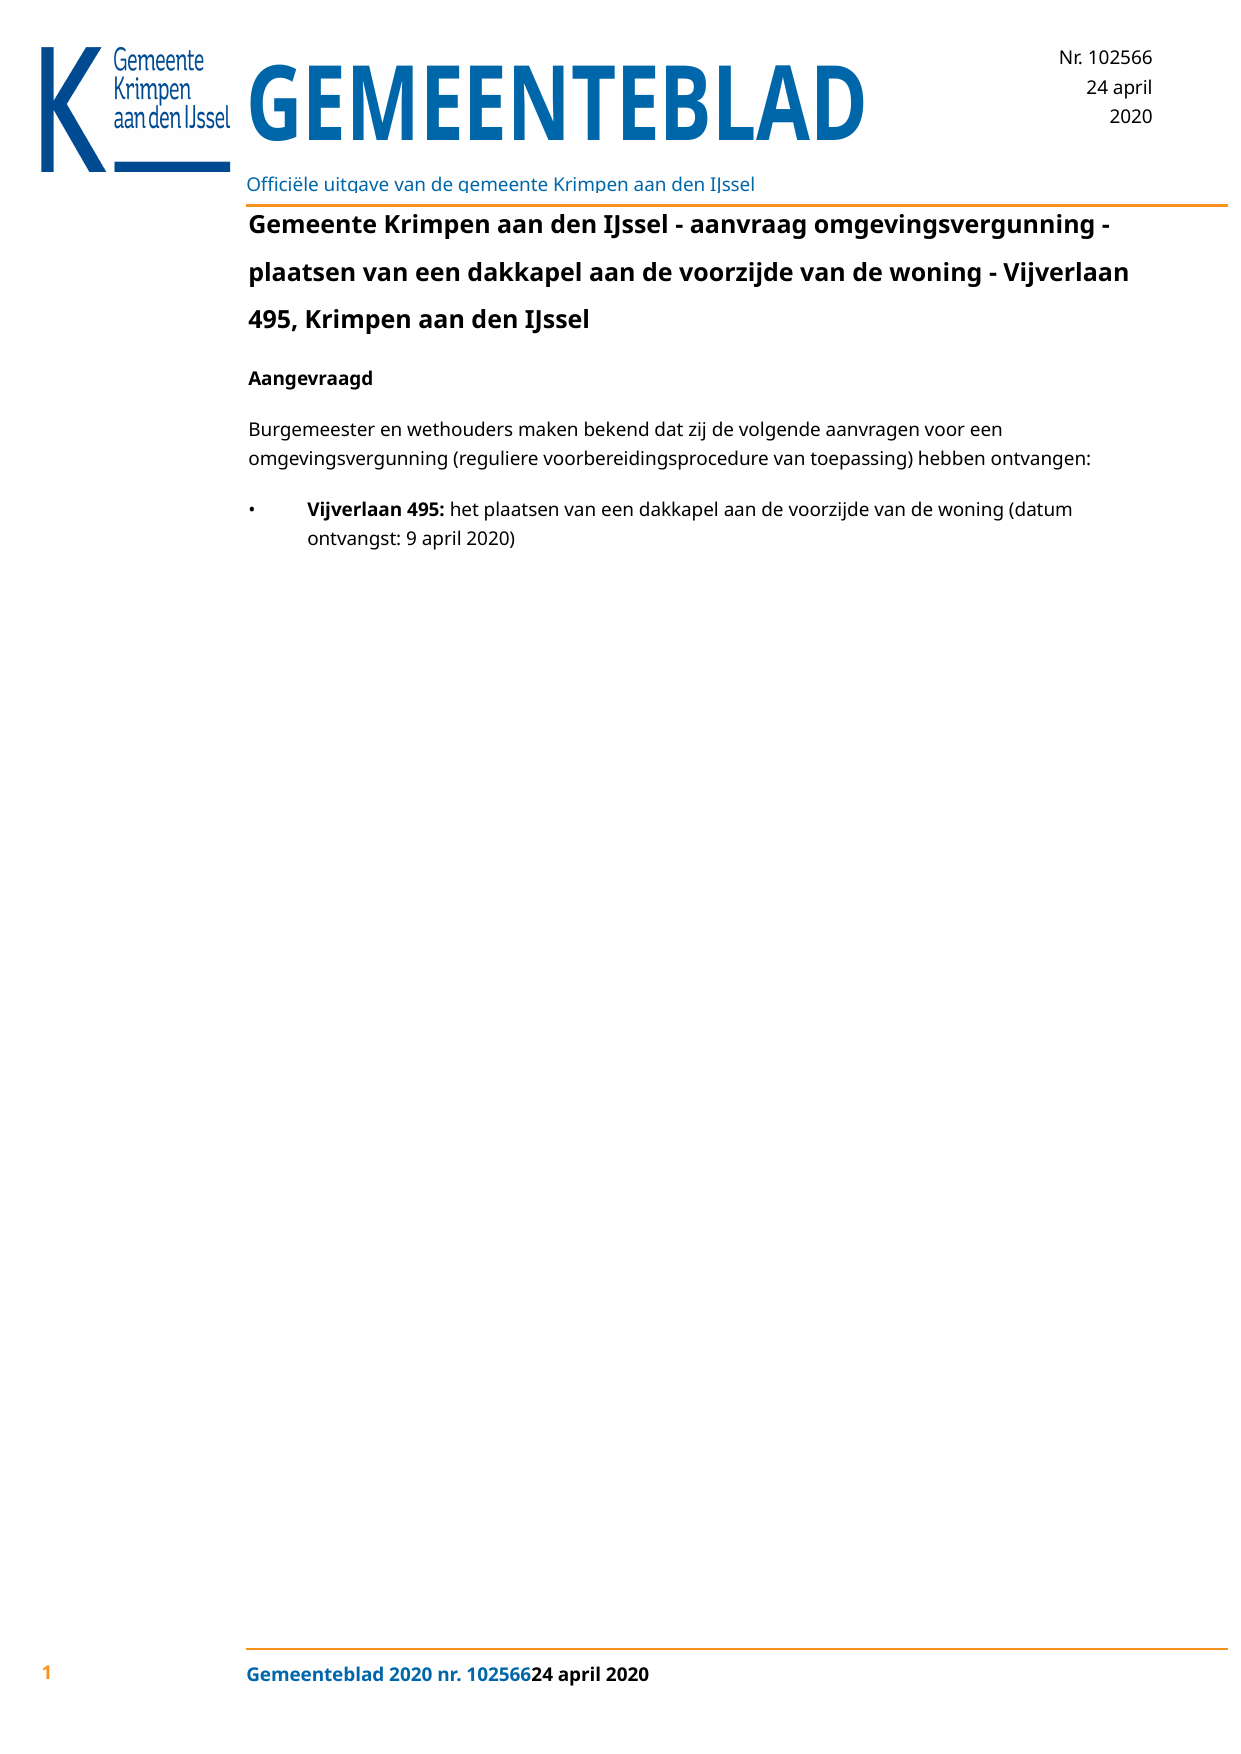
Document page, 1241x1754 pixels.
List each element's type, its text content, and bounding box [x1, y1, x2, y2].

picture [41, 47, 231, 172]
list Vijverlaan 495: het plaatsen van een dakkapel aan de voorzijde van de woning (datum ontvangst: 9 april 2020) [248, 496, 1152, 551]
text Gemeente Krimpen aan den IJssel - aanvraag omgevingsvergunning - plaatsen van een dakkapel aan de voorzijde van de woning - Vijverlaan 495, Krimpen aan den IJssel [248, 207, 1152, 336]
text Aangevraagd [248, 366, 1152, 391]
text Burgemeester en wethouders maken bekend dat zij de volgende aanvragen voor een omgevingsvergunning (reguliere voorbereidingsprocedure van toepassing) hebben ontvangen: [248, 416, 1152, 471]
